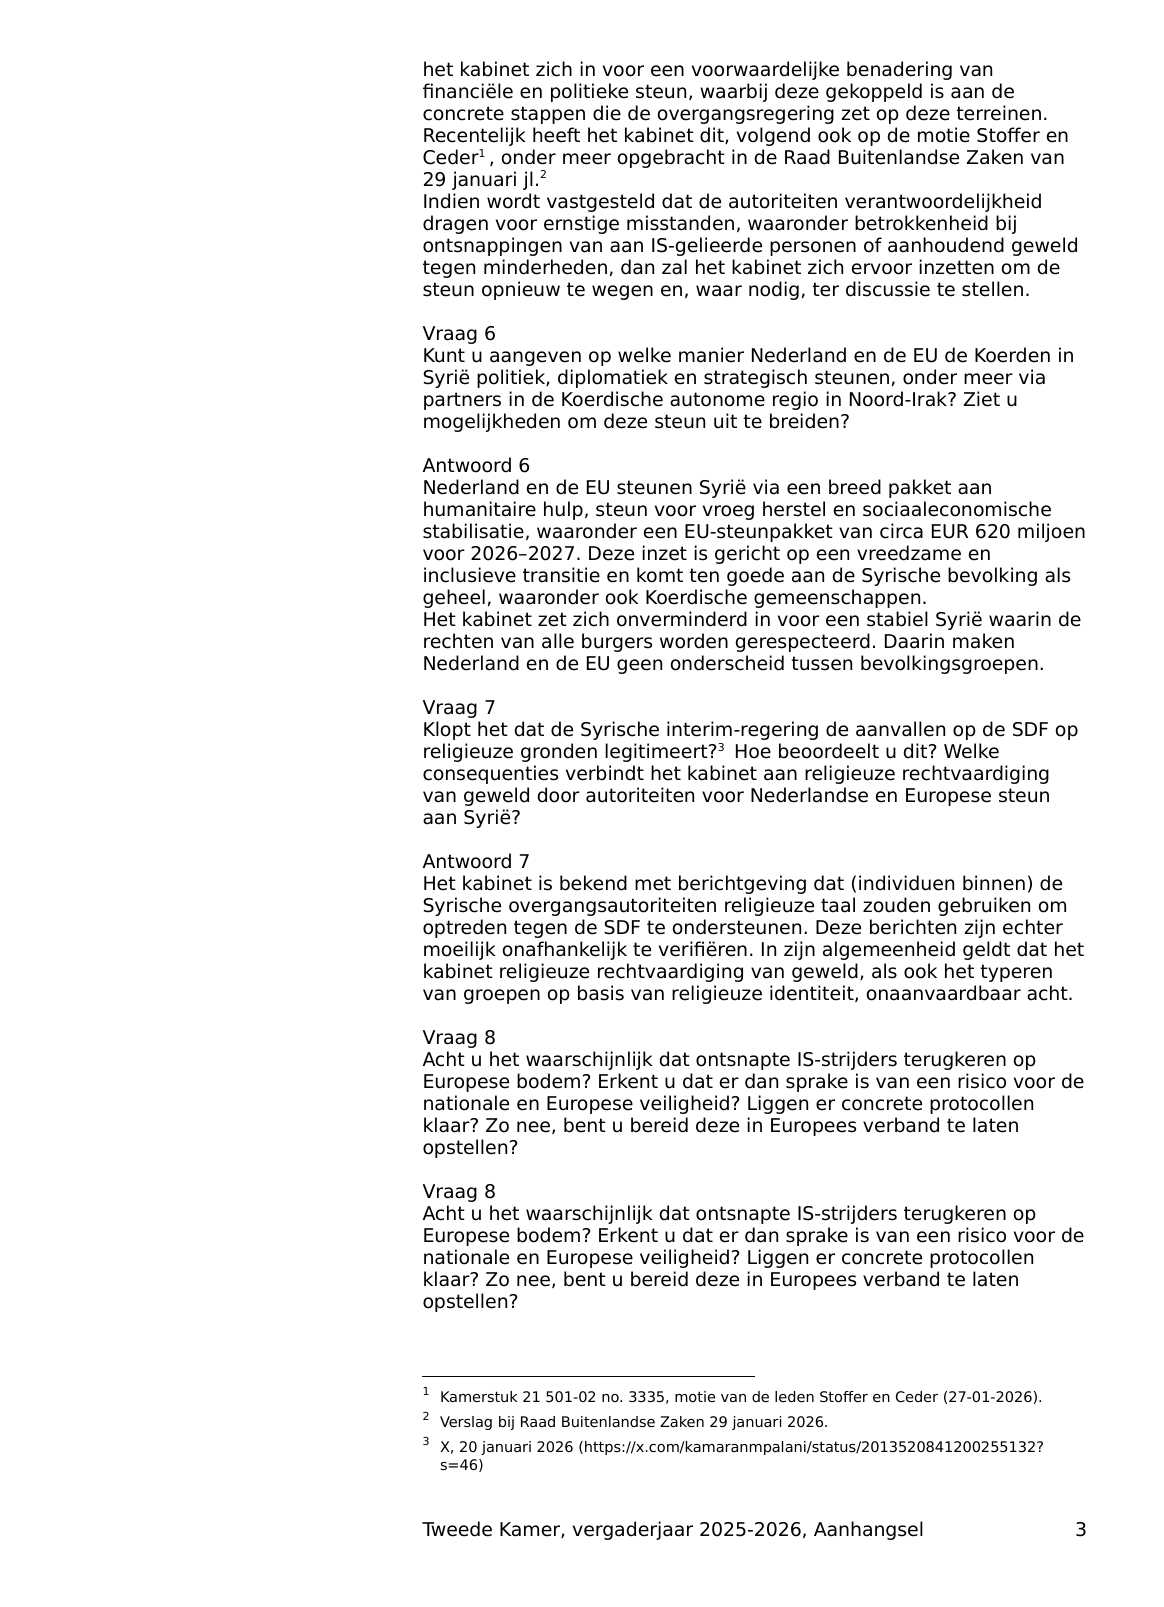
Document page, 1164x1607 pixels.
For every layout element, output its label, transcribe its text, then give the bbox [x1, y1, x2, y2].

text X, 20 januari 2026 (https://x.com/kamaranmpalani/status/2013520841200255132?s=46) [422, 1435, 1087, 1474]
text Vraag 6 [422, 323, 1087, 345]
text Vraag 8 [422, 1181, 1087, 1203]
text Antwoord 6 [422, 455, 1087, 477]
text Indien wordt vastgesteld dat de autoriteiten verantwoordelijkheid dragen voor ernstige misstanden, waaronder betrokkenheid bij ontsnappingen van aan IS-gelieerde personen of aanhoudend geweld tegen minderheden, dan zal het kabinet zich ervoor inzetten om de steun opnieuw te wegen en, waar nodig, ter discussie te stellen. [422, 191, 1087, 301]
text Antwoord 7 [422, 851, 1087, 873]
text Vraag 8 [422, 1027, 1087, 1049]
text Kamerstuk 21 501-02 no. 3335, motie van de leden Stoffer en Ceder (27-01-2026). [422, 1385, 1087, 1407]
text Acht u het waarschijnlijk dat ontsnapte IS-strijders terugkeren op Europese bodem? Erkent u dat er dan sprake is van een risico voor de nationale en Europese veiligheid? Liggen er concrete protocollen klaar? Zo nee, bent u bereid deze in Europees verband te laten opstellen? [422, 1049, 1087, 1159]
text Acht u het waarschijnlijk dat ontsnapte IS-strijders terugkeren op Europese bodem? Erkent u dat er dan sprake is van een risico voor de nationale en Europese veiligheid? Liggen er concrete protocollen klaar? Zo nee, bent u bereid deze in Europees verband te laten opstellen? [422, 1203, 1087, 1313]
text Klopt het dat de Syrische interim-regering de aanvallen op de SDF op religieuze gronden legitimeert? Hoe beoordeelt u dit? Welke consequenties verbindt het kabinet aan religieuze rechtvaardiging van geweld door autoriteiten voor Nederlandse en Europese steun aan Syrië? [422, 719, 1087, 829]
text Het kabinet zet zich onverminderd in voor een stabiel Syrië waarin de rechten van alle burgers worden gerespecteerd. Daarin maken Nederland en de EU geen onderscheid tussen bevolkingsgroepen. [422, 609, 1087, 675]
text Verslag bij Raad Buitenlandse Zaken 29 januari 2026. [422, 1410, 1087, 1432]
text Het kabinet is bekend met berichtgeving dat (individuen binnen) de Syrische overgangsautoriteiten religieuze taal zouden gebruiken om optreden tegen de SDF te ondersteunen. Deze berichten zijn echter moeilijk onafhankelijk te verifiëren. In zijn algemeenheid geldt dat het kabinet religieuze rechtvaardiging van geweld, als ook het typeren van groepen op basis van religieuze identiteit, onaanvaardbaar acht. [422, 873, 1087, 1005]
text het kabinet zich in voor een voorwaardelijke benadering van financiële en politieke steun, waarbij deze gekoppeld is aan de concrete stappen die de overgangsregering zet op deze terreinen. Recentelijk heeft het kabinet dit, volgend ook op de motie Stoffer en Ceder, onder meer opgebracht in de Raad Buitenlandse Zaken van 29 januari jl. [422, 59, 1087, 191]
text Kunt u aangeven op welke manier Nederland en de EU de Koerden in Syrië politiek, diplomatiek en strategisch steunen, onder meer via partners in de Koerdische autonome regio in Noord-Irak? Ziet u mogelijkheden om deze steun uit te breiden? [422, 345, 1087, 433]
text Vraag 7 [422, 697, 1087, 719]
text Nederland en de EU steunen Syrië via een breed pakket aan humanitaire hulp, steun voor vroeg herstel en sociaaleconomische stabilisatie, waaronder een EU-steunpakket van circa EUR 620 miljoen voor 2026–2027. Deze inzet is gericht op een vreedzame en inclusieve transitie en komt ten goede aan de Syrische bevolking als geheel, waaronder ook Koerdische gemeenschappen. [422, 477, 1087, 609]
